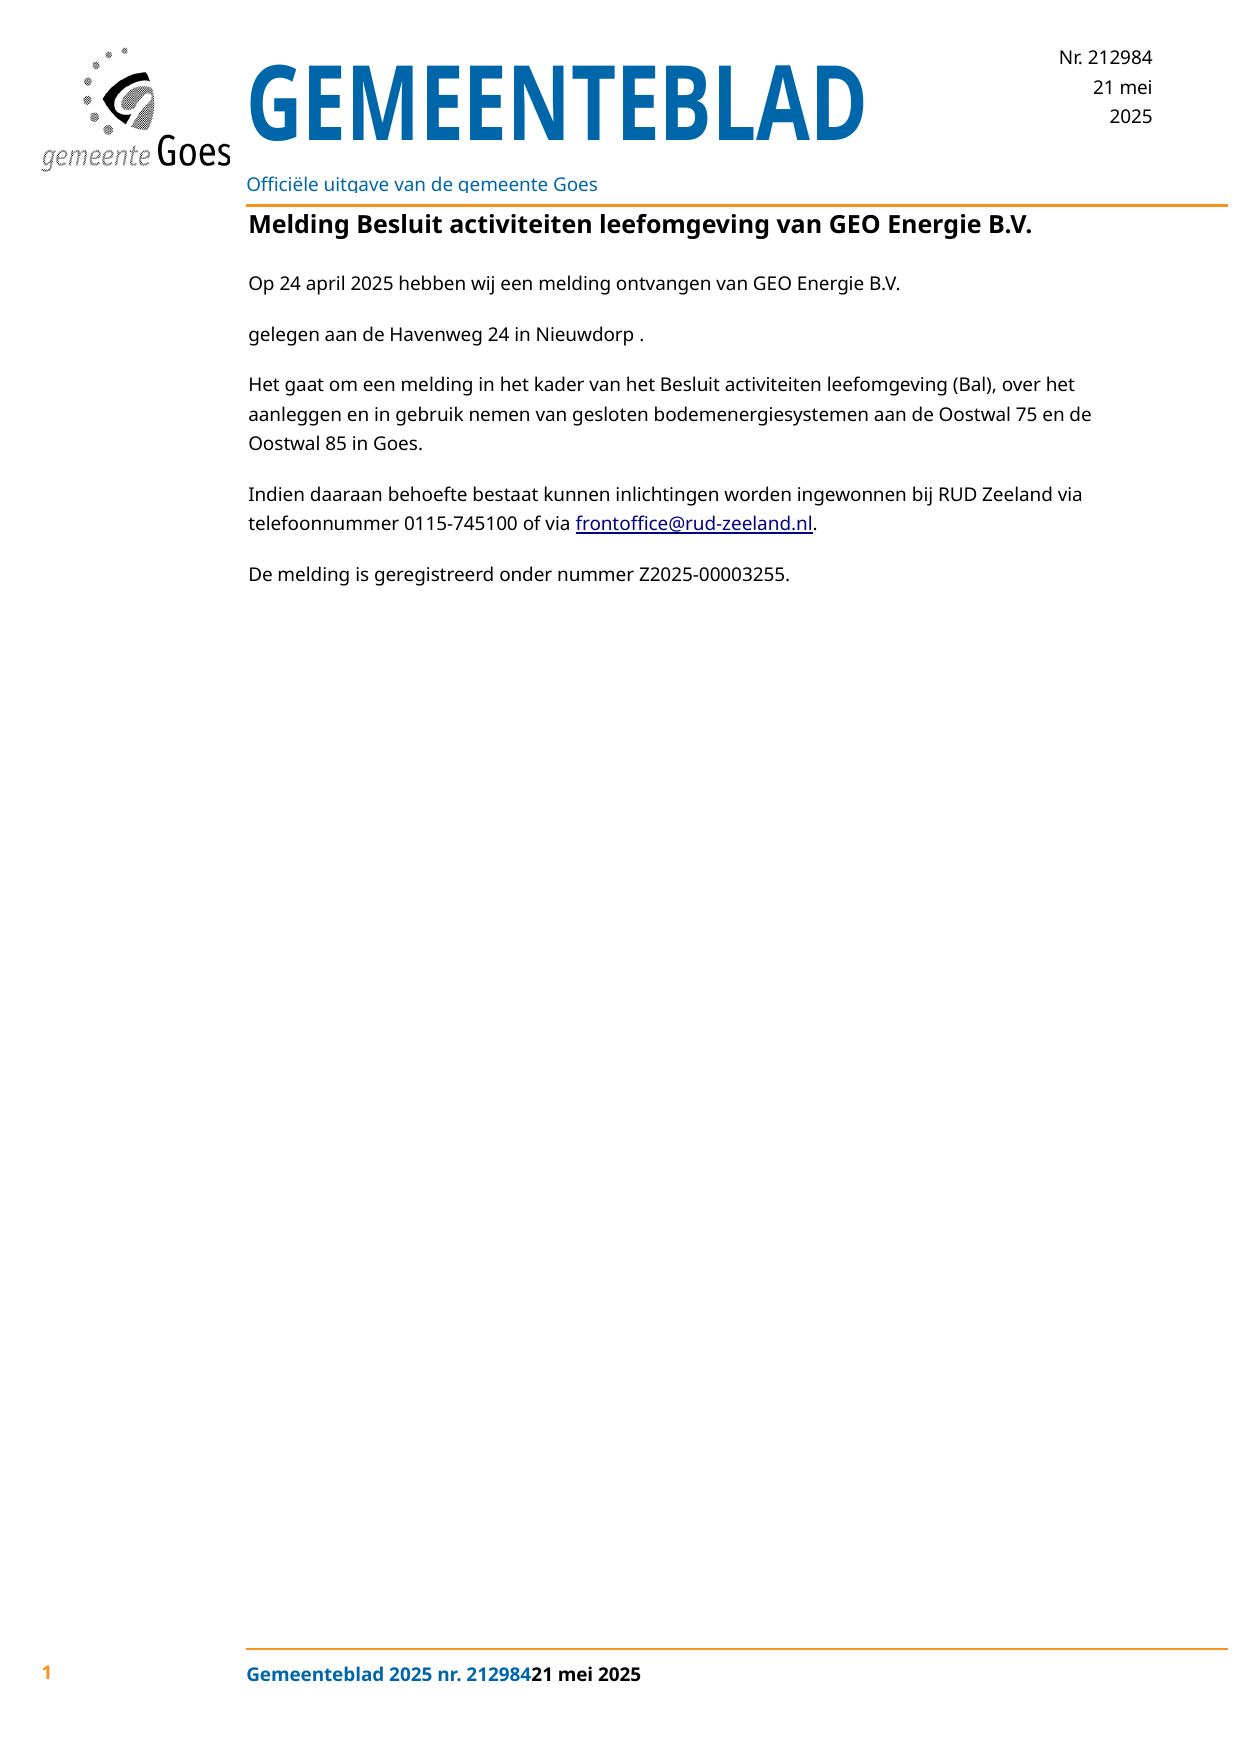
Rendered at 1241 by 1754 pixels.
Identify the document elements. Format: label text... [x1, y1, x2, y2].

text gelegen aan de Havenweg 24 in Nieuwdorp . [248, 321, 1152, 346]
text Het gaat om een melding in het kader van het Besluit activiteiten leefomgeving (Bal), over het aanleggen en in gebruik nemen van gesloten bodemenergiesystemen aan de Oostwal 75 en de Oostwal 85 in Goes. [248, 371, 1152, 456]
text De melding is geregistreerd onder nummer Z2025-00003255. [248, 561, 1152, 586]
text Melding Besluit activiteiten leefomgeving van GEO Energie B.V. [248, 207, 1152, 241]
text Op 24 april 2025 hebben wij een melding ontvangen van GEO Energie B.V. [248, 270, 1152, 296]
picture [41, 47, 231, 172]
text Indien daaraan behoefte bestaat kunnen inlichtingen worden ingewonnen bij RUD Zeeland via telefoonnummer 0115-745100 of via frontoffice@rud-zeeland.nl. [248, 481, 1152, 536]
